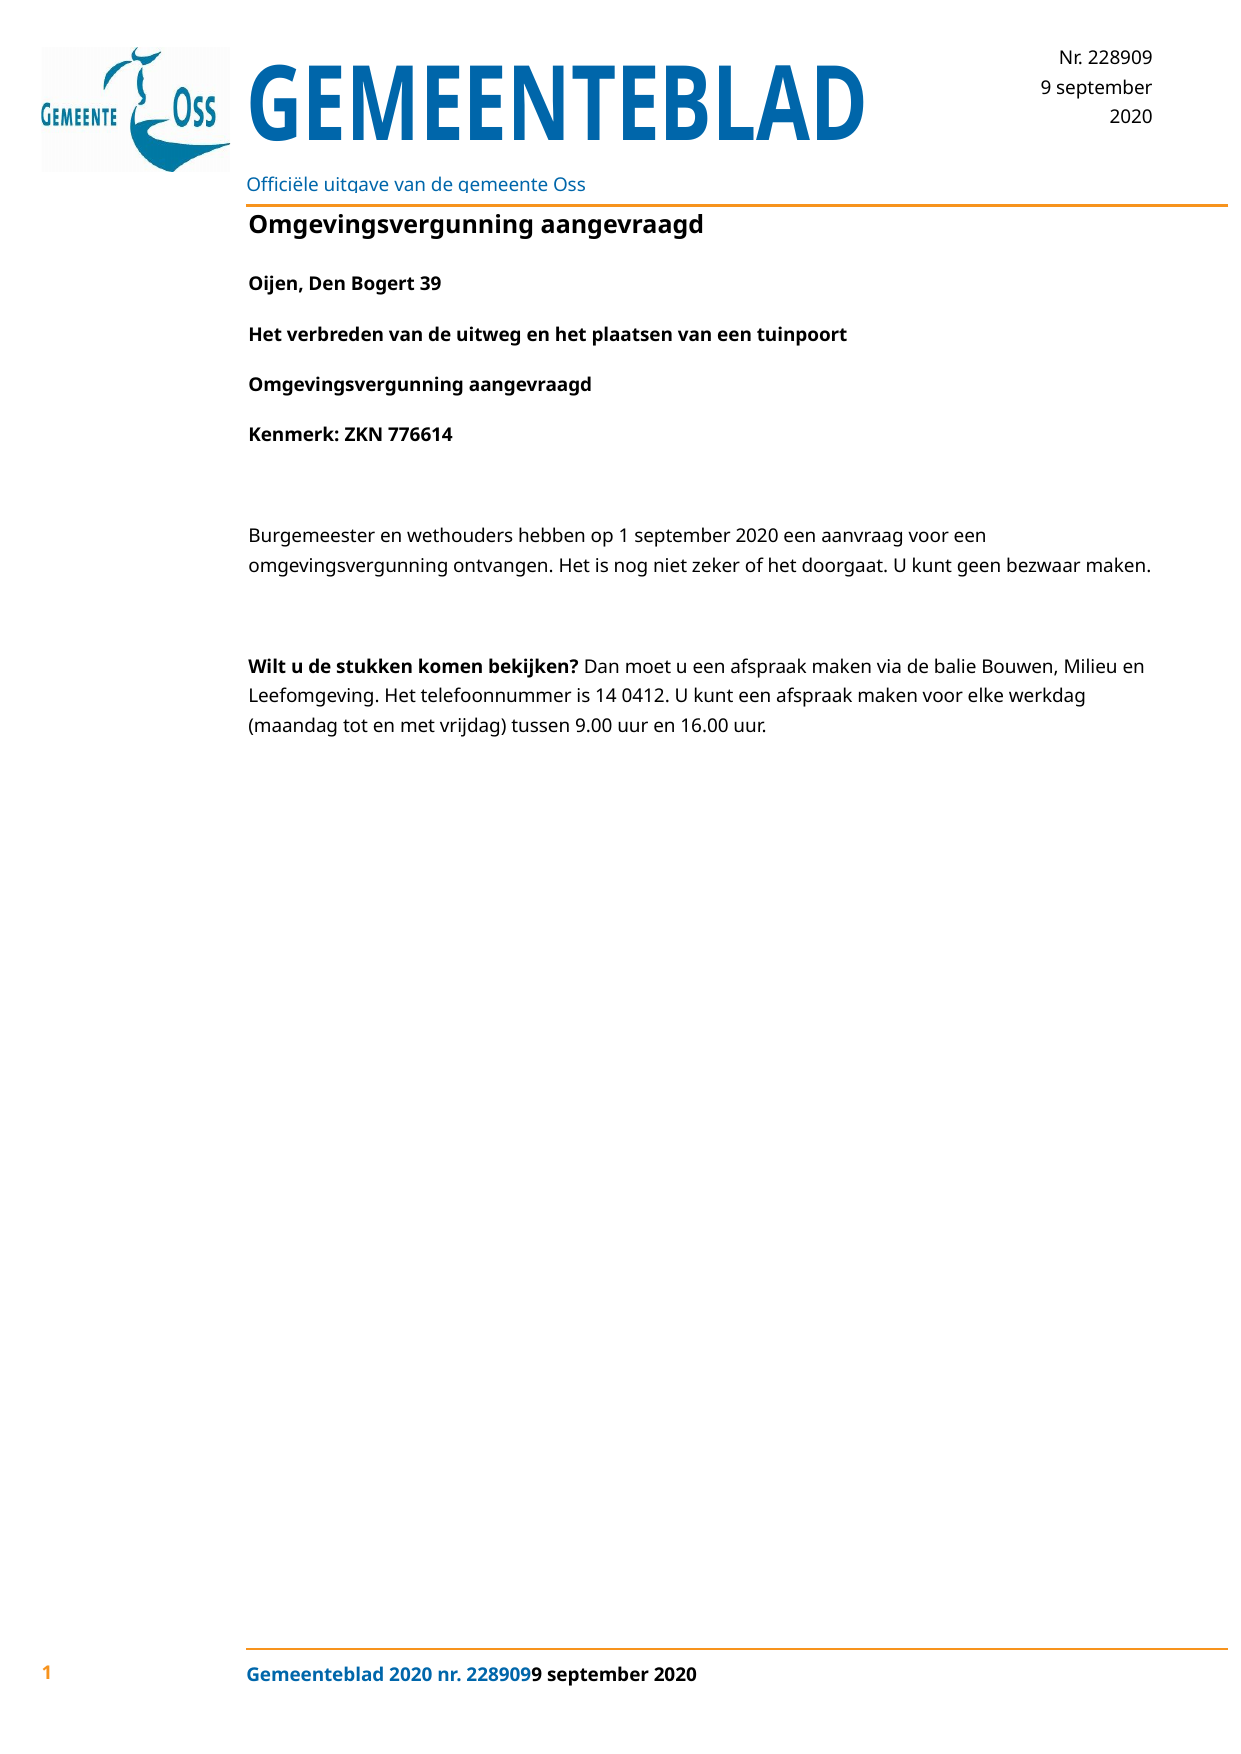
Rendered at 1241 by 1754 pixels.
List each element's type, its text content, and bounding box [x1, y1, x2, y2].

text Omgevingsvergunning aangevraagd [248, 371, 1152, 397]
text Het verbreden van de uitweg en het plaatsen van een tuinpoort [248, 321, 1152, 346]
text Oijen, Den Bogert 39 [248, 270, 1152, 296]
text Wilt u de stukken komen bekijken? Dan moet u een afspraak maken via de balie Bouwen, Milieu en Leefomgeving. Het telefoonnummer is 14 0412. U kunt een afspraak maken voor elke werkdag (maandag tot en met vrijdag) tussen 9.00 uur en 16.00 uur. [248, 653, 1152, 738]
picture [41, 47, 231, 172]
text Omgevingsvergunning aangevraagd [248, 207, 1152, 241]
text Kenmerk: ZKN 776614 [248, 422, 1152, 447]
text Burgemeester en wethouders hebben op 1 september 2020 een aanvraag voor een omgevingsvergunning ontvangen. Het is nog niet zeker of het doorgaat. U kunt geen bezwaar maken. [248, 522, 1152, 578]
